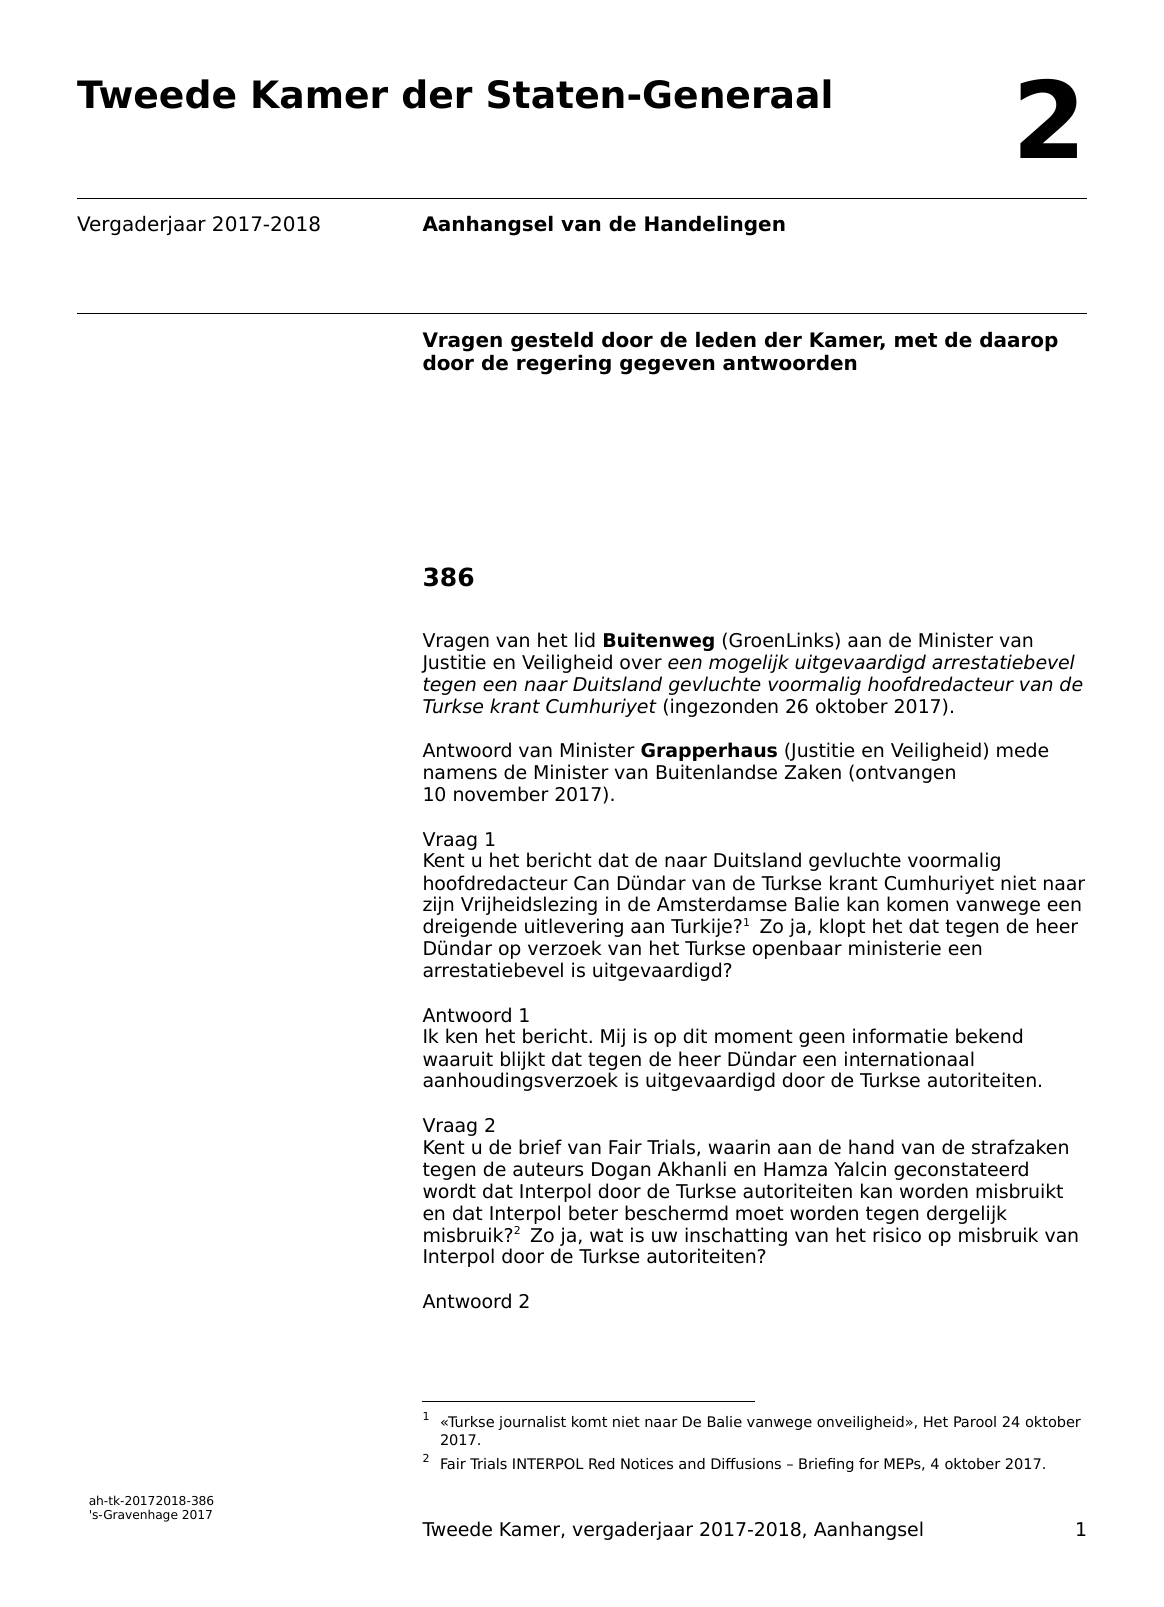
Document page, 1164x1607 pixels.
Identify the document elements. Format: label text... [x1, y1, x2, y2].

table_header Tweede Kamer der Staten-Generaal [77, 59, 886, 198]
table_cell Vergaderjaar 2017-2018 [77, 199, 422, 313]
table_header 2 [886, 59, 1087, 198]
text ah-tk-20172018-386 [88, 1494, 323, 1508]
text Antwoord 1 [422, 1004, 1087, 1026]
text Vraag 1 [422, 828, 1087, 850]
text Antwoord van Minister Grapperhaus (Justitie en Veiligheid) mede namens de Minister van Buitenlandse Zaken (ontvangen 10 november 2017). [422, 740, 1087, 806]
text Antwoord 2 [422, 1291, 1087, 1313]
text 's-Gravenhage 2017 [88, 1508, 323, 1522]
text Vraag 2 [422, 1114, 1087, 1137]
table_cell [77, 314, 422, 375]
table_cell Aanhangsel van de Handelingen [422, 199, 1087, 313]
text «Turkse journalist komt niet naar De Balie vanwege onveiligheid», Het Parool 24 oktober 2017. [422, 1410, 1087, 1449]
text Ik ken het bericht. Mij is op dit moment geen informatie bekend waaruit blijkt dat tegen de heer Dündar een internationaal aanhoudingsverzoek is uitgevaardigd door de Turkse autoriteiten. [422, 1026, 1087, 1092]
table_cell Vragen gesteld door de leden der Kamer, met de daarop door de regering gegeven antwoorden [422, 314, 1087, 375]
text Kent u het bericht dat de naar Duitsland gevluchte voormalig hoofdredacteur Can Dündar van de Turkse krant Cumhuriyet niet naar zijn Vrijheidslezing in de Amsterdamse Balie kan komen vanwege een dreigende uitlevering aan Turkije? Zo ja, klopt het dat tegen de heer Dündar op verzoek van het Turkse openbaar ministerie een arrestatiebevel is uitgevaardigd? [422, 850, 1087, 982]
text Fair Trials INTERPOL Red Notices and Diffusions – Briefing for MEPs, 4 oktober 2017. [422, 1452, 1087, 1474]
text Vragen van het lid Buitenweg (GroenLinks) aan de Minister van Justitie en Veiligheid over een mogelijk uitgevaardigd arrestatiebevel tegen een naar Duitsland gevluchte voormalig hoofdredacteur van de Turkse krant Cumhuriyet (ingezonden 26 oktober 2017). [422, 630, 1087, 718]
text Kent u de brief van Fair Trials, waarin aan de hand van de strafzaken tegen de auteurs Dogan Akhanli en Hamza Yalcin geconstateerd wordt dat Interpol door de Turkse autoriteiten kan worden misbruikt en dat Interpol beter beschermd moet worden tegen dergelijk misbruik? Zo ja, wat is uw inschatting van het risico op misbruik van Interpol door de Turkse autoriteiten? [422, 1137, 1087, 1268]
text 386 [422, 563, 1087, 592]
